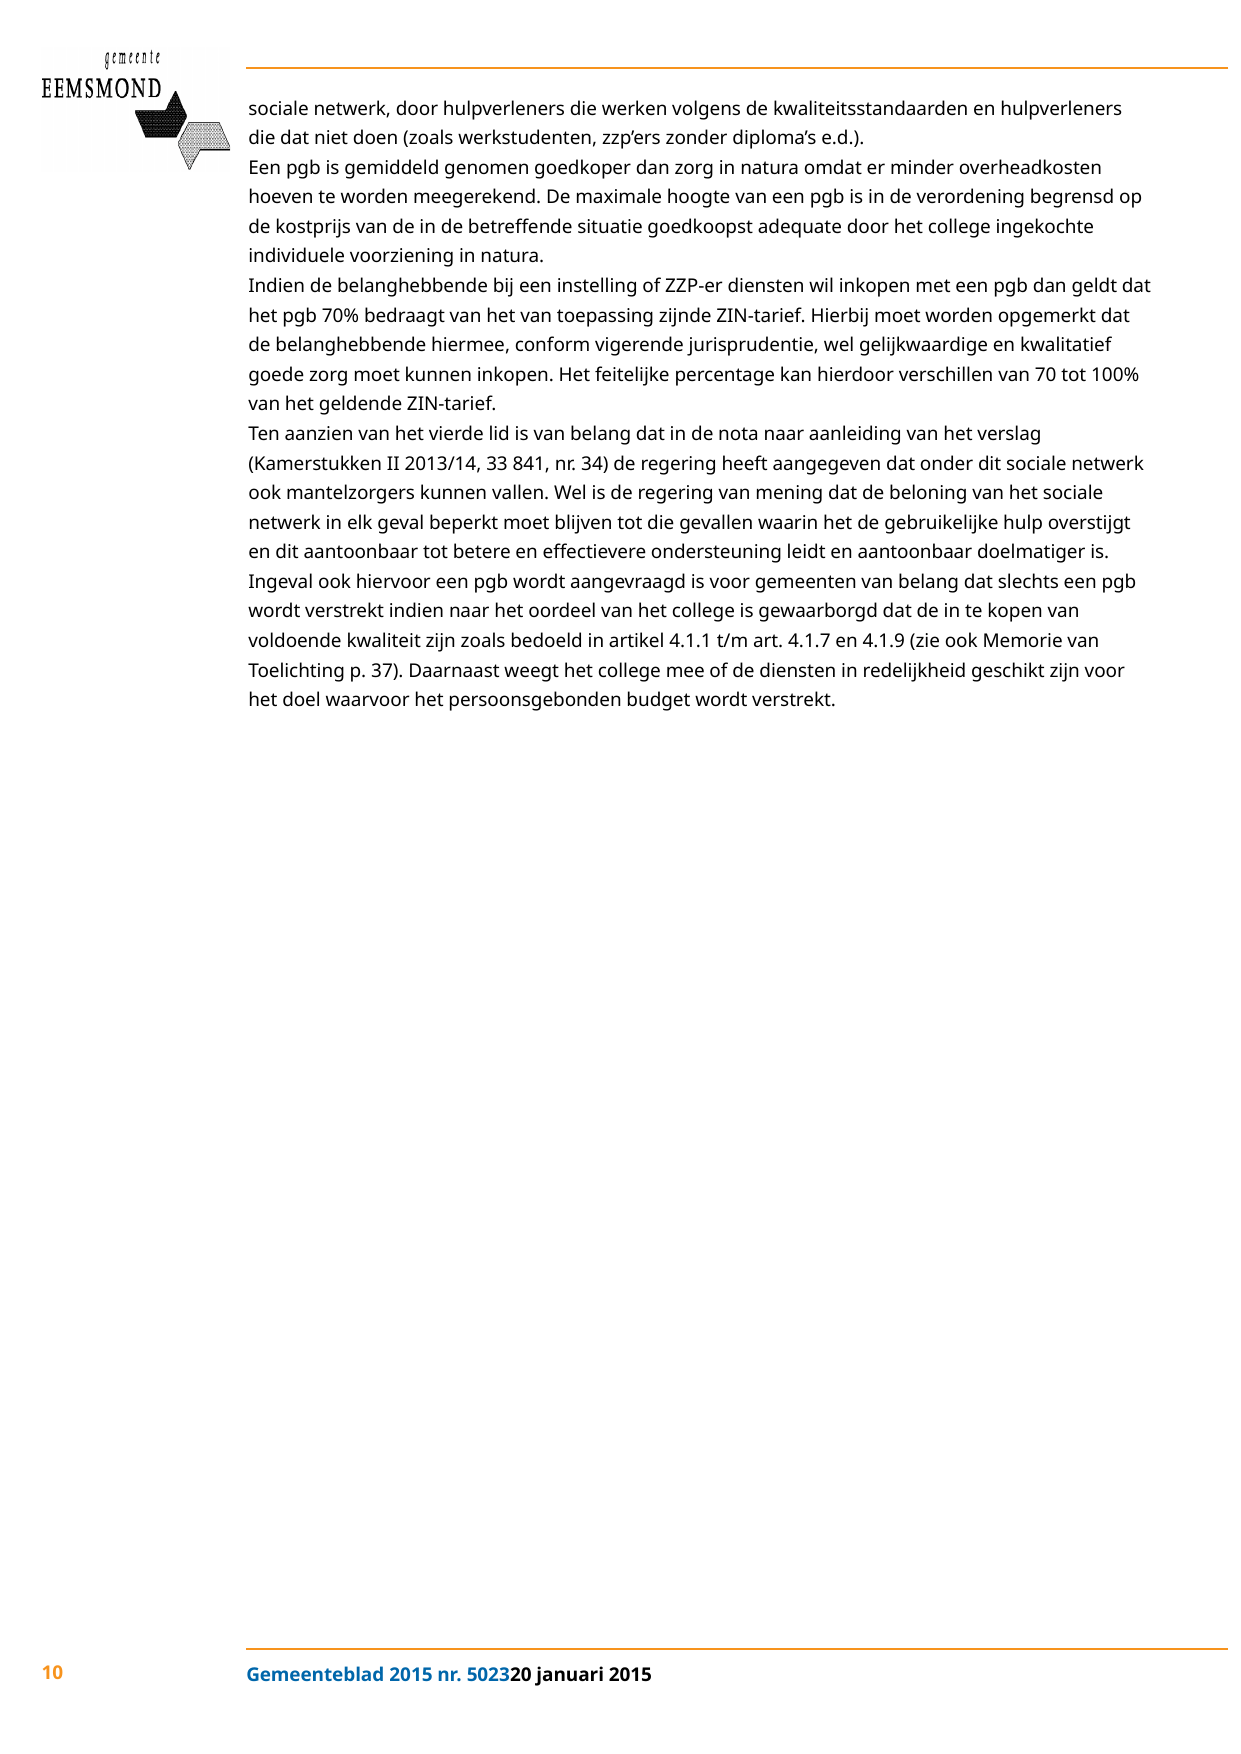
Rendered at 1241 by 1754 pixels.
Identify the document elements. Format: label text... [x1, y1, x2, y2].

text Indien de belanghebbende bij een instelling of ZZP-er diensten wil inkopen met een pgb dan geldt dat het pgb 70% bedraagt van het van toepassing zijnde ZIN-tarief. Hierbij moet worden opgemerkt dat de belanghebbende hiermee, conform vigerende jurisprudentie, wel gelijkwaardige en kwalitatief goede zorg moet kunnen inkopen. Het feitelijke percentage kan hierdoor verschillen van 70 tot 100% van het geldende ZIN-tarief. [248, 272, 1152, 416]
picture [41, 47, 231, 172]
text Ten aanzien van het vierde lid is van belang dat in de nota naar aanleiding van het verslag (Kamerstukken II 2013/14, 33 841, nr. 34) de regering heeft aangegeven dat onder dit sociale netwerk ook mantelzorgers kunnen vallen. Wel is de regering van mening dat de beloning van het sociale netwerk in elk geval beperkt moet blijven tot die gevallen waarin het de gebruikelijke hulp overstijgt en dit aantoonbaar tot betere en effectievere ondersteuning leidt en aantoonbaar doelmatiger is. Ingeval ook hiervoor een pgb wordt aangevraagd is voor gemeenten van belang dat slechts een pgb wordt verstrekt indien naar het oordeel van het college is gewaarborgd dat de in te kopen van voldoende kwaliteit zijn zoals bedoeld in artikel 4.1.1 t/m art. 4.1.7 en 4.1.9 (zie ook Memorie van Toelichting p. 37). Daarnaast weegt het college mee of de diensten in redelijkheid geschikt zijn voor het doel waarvoor het persoonsgebonden budget wordt verstrekt. [248, 420, 1152, 712]
text Een pgb is gemiddeld genomen goedkoper dan zorg in natura omdat er minder overheadkosten hoeven te worden meegerekend. De maximale hoogte van een pgb is in de verordening begrensd op de kostprijs van de in de betreffende situatie goedkoopst adequate door het college ingekochte individuele voorziening in natura. [248, 154, 1152, 268]
text sociale netwerk, door hulpverleners die werken volgens de kwaliteitsstandaarden en hulpverleners die dat niet doen (zoals werkstudenten, zzp’ers zonder diploma’s e.d.). [248, 95, 1152, 150]
